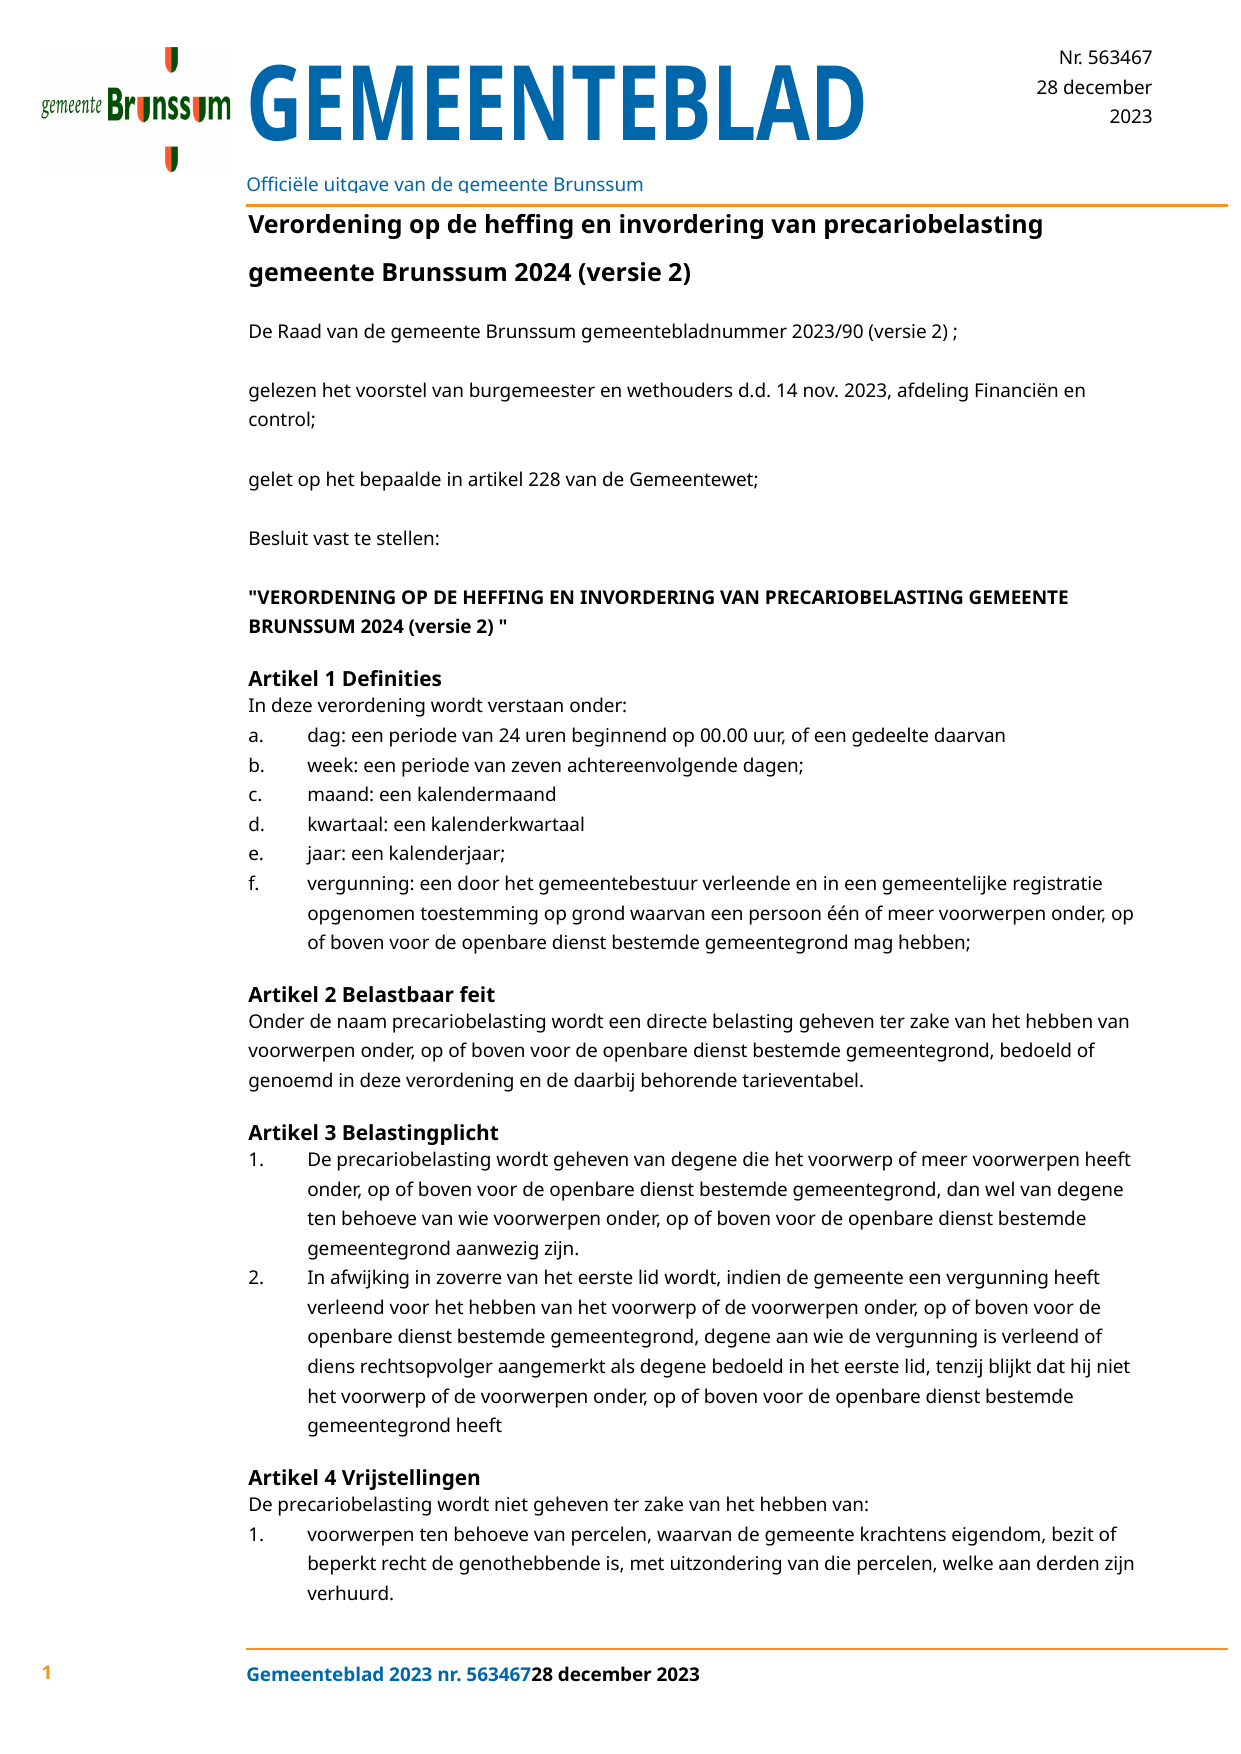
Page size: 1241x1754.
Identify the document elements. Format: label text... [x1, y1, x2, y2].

list vergunning: een door het gemeentebestuur verleende en in een gemeentelijke registratie opgenomen toestemming op grond waarvan een persoon één of meer voorwerpen onder, op of boven voor de openbare dienst bestemde gemeentegrond mag hebben; [248, 870, 1152, 955]
text Besluit vast te stellen: [248, 525, 1152, 551]
list dag: een periode van 24 uren beginnend op 00.00 uur, of een gedeelte daarvan [248, 722, 1152, 748]
text Onder de naam precariobelasting wordt een directe belasting geheven ter zake van het hebben van voorwerpen onder, op of boven voor de openbare dienst bestemde gemeentegrond, bedoeld of genoemd in deze verordening en de daarbij behorende tarieventabel. [248, 1008, 1152, 1093]
text Artikel 2 Belastbaar feit [248, 980, 1152, 1008]
picture [41, 47, 231, 172]
list jaar: een kalenderjaar; [248, 841, 1152, 866]
text "VERORDENING OP DE HEFFING EN INVORDERING VAN PRECARIOBELASTING GEMEENTE BRUNSSUM 2024 (versie 2) " [248, 584, 1152, 639]
text In deze verordening wordt verstaan onder: [248, 693, 1152, 718]
text Verordening op de heffing en invordering van precariobelasting gemeente Brunssum 2024 (versie 2) [248, 207, 1152, 288]
list week: een periode van zeven achtereenvolgende dagen; [248, 752, 1152, 777]
text De Raad van de gemeente Brunssum gemeentebladnummer 2023/90 (versie 2) ; [248, 318, 1152, 344]
list In afwijking in zoverre van het eerste lid wordt, indien de gemeente een vergunning heeft verleend voor het hebben van het voorwerp of de voorwerpen onder, op of boven voor de openbare dienst bestemde gemeentegrond, degene aan wie de vergunning is verleend of diens rechtsopvolger aangemerkt als degene bedoeld in het eerste lid, tenzij blijkt dat hij niet het voorwerp of de voorwerpen onder, op of boven voor de openbare dienst bestemde gemeentegrond heeft [248, 1264, 1152, 1438]
text De precariobelasting wordt niet geheven ter zake van het hebben van: [248, 1491, 1152, 1517]
text gelet op het bepaalde in artikel 228 van de Gemeentewet; [248, 466, 1152, 492]
text Artikel 1 Definities [248, 664, 1152, 693]
text Artikel 4 Vrijstellingen [248, 1463, 1152, 1491]
list voorwerpen ten behoeve van percelen, waarvan de gemeente krachtens eigendom, bezit of beperkt recht de genothebbende is, met uitzondering van die percelen, welke aan derden zijn verhuurd. [248, 1521, 1152, 1606]
list maand: een kalendermaand [248, 781, 1152, 807]
text Artikel 3 Belastingplicht [248, 1118, 1152, 1146]
list De precariobelasting wordt geheven van degene die het voorwerp of meer voorwerpen heeft onder, op of boven voor de openbare dienst bestemde gemeentegrond, dan wel van degene ten behoeve van wie voorwerpen onder, op of boven voor de openbare dienst bestemde gemeentegrond aanwezig zijn. [248, 1146, 1152, 1261]
text gelezen het voorstel van burgemeester en wethouders d.d. 14 nov. 2023, afdeling Financiën en control; [248, 377, 1152, 432]
list kwartaal: een kalenderkwartaal [248, 811, 1152, 837]
